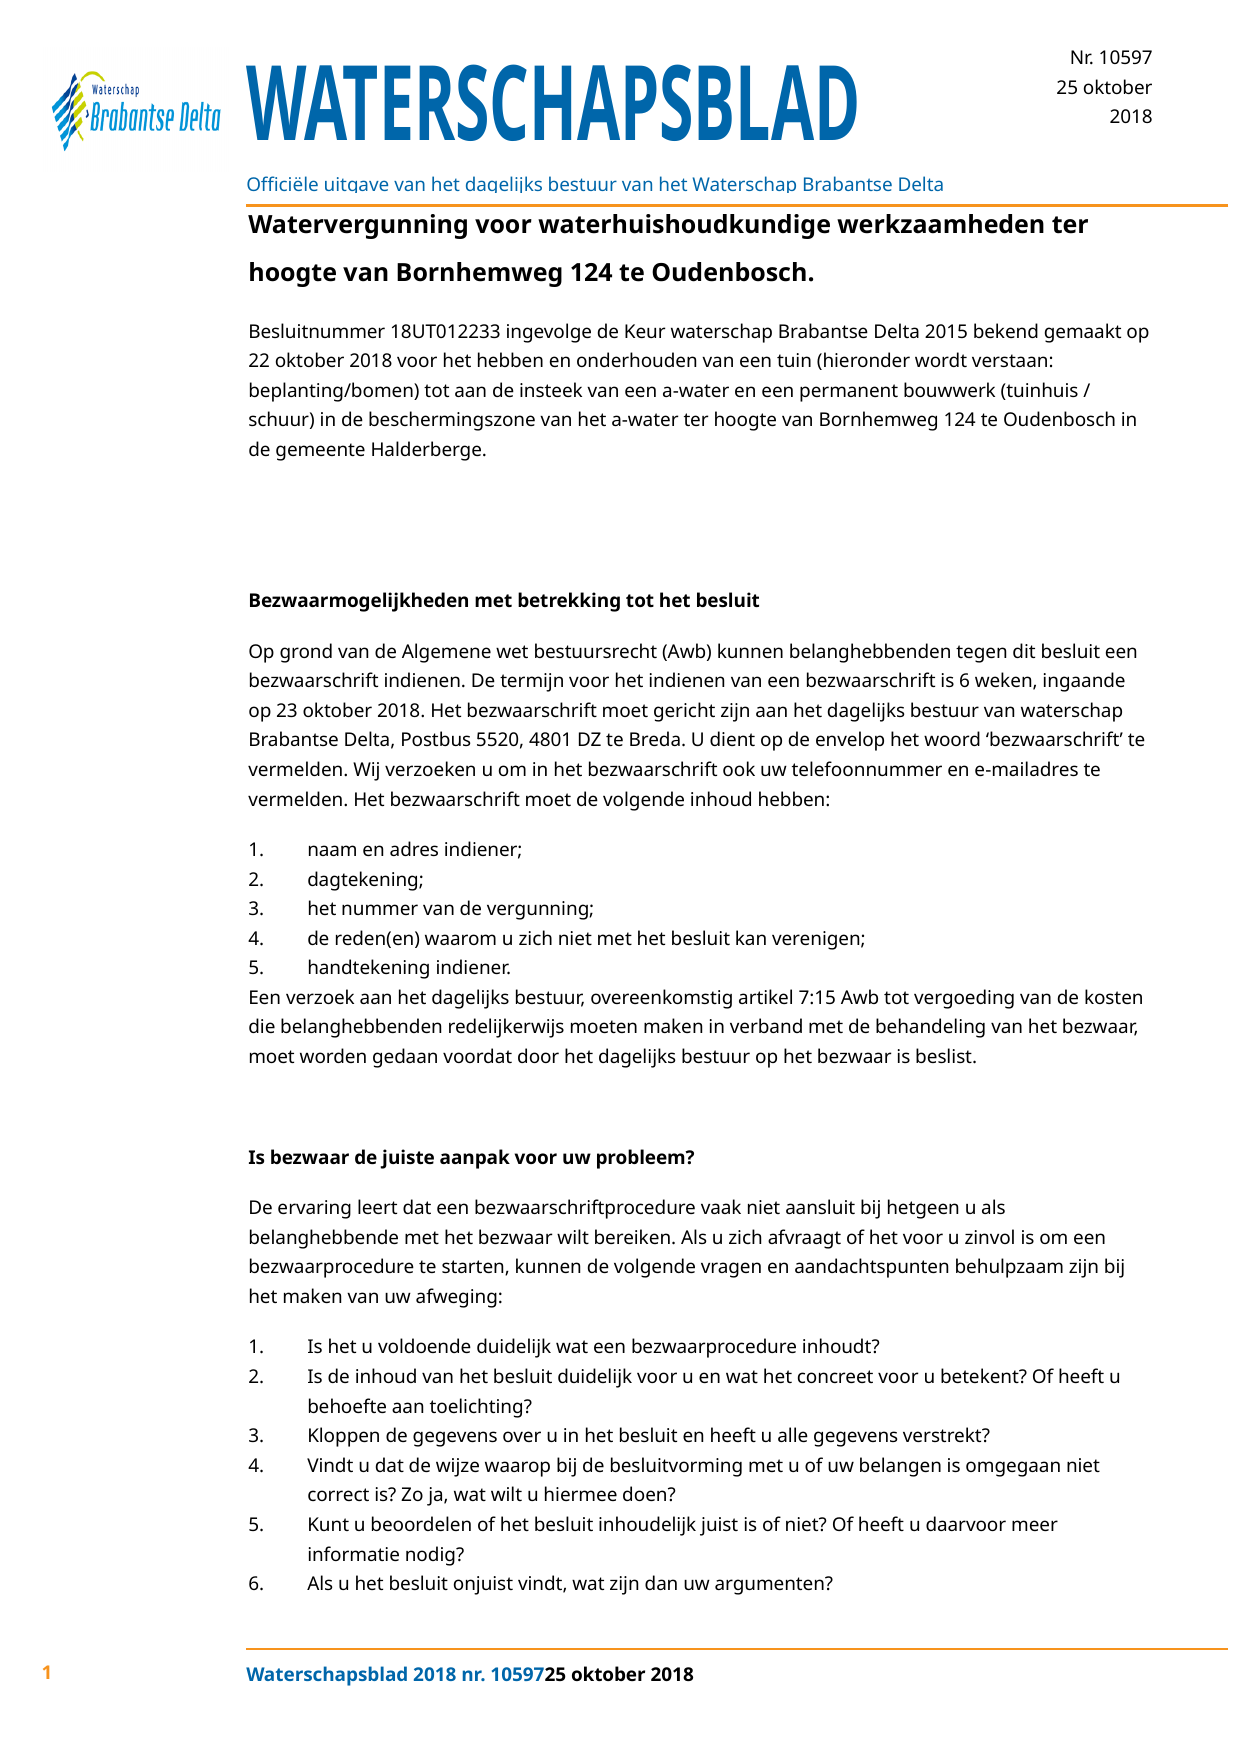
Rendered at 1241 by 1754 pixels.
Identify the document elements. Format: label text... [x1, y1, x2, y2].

list Is de inhoud van het besluit duidelijk voor u en wat het concreet voor u betekent? Of heeft u behoefte aan toelichting? [248, 1363, 1152, 1419]
text De ervaring leert dat een bezwaarschriftprocedure vaak niet aansluit bij hetgeen u als belanghebbende met het bezwaar wilt bereiken. Als u zich afvraagt of het voor u zinvol is om een bezwaarprocedure te starten, kunnen de volgende vragen en aandachtspunten behulpzaam zijn bij het maken van uw afweging: [248, 1194, 1152, 1309]
list Kloppen de gegevens over u in het besluit en heeft u alle gegevens verstrekt? [248, 1422, 1152, 1448]
list dagtekening; [248, 866, 1152, 892]
text Is bezwaar de juiste aanpak voor uw probleem? [248, 1144, 1152, 1170]
text Een verzoek aan het dagelijks bestuur, overeenkomstig artikel 7:15 Awb tot vergoeding van de kosten die belanghebbenden redelijkerwijs moeten maken in verband met de behandeling van het bezwaar, moet worden gedaan voordat door het dagelijks bestuur op het bezwaar is beslist. [248, 984, 1152, 1069]
list de reden(en) waarom u zich niet met het besluit kan verenigen; [248, 925, 1152, 951]
text Op grond van de Algemene wet bestuursrecht (Awb) kunnen belanghebbenden tegen dit besluit een bezwaarschrift indienen. De termijn voor het indienen van een bezwaarschrift is 6 weken, ingaande op 23 oktober 2018. Het bezwaarschrift moet gericht zijn aan het dagelijks bestuur van waterschap Brabantse Delta, Postbus 5520, 4801 DZ te Breda. U dient op de envelop het woord ‘bezwaarschrift’ te vermelden. Wij verzoeken u om in het bezwaarschrift ook uw telefoonnummer en e‑mailadres te vermelden. Het bezwaarschrift moet de volgende inhoud hebben: [248, 638, 1152, 812]
list Vindt u dat de wijze waarop bij de besluitvorming met u of uw belangen is omgegaan niet correct is? Zo ja, wat wilt u hiermee doen? [248, 1452, 1152, 1507]
list Als u het besluit onjuist vindt, wat zijn dan uw argumenten? [248, 1570, 1152, 1596]
text Besluitnummer 18UT012233 ingevolge de Keur waterschap Brabantse Delta 2015 bekend gemaakt op 22 oktober 2018 voor het hebben en onderhouden van een tuin (hieronder wordt verstaan: beplanting/bomen) tot aan de insteek van een a-water en een permanent bouwwerk (tuinhuis / schuur) in de beschermingszone van het a-water ter hoogte van Bornhemweg 124 te Oudenbosch in de gemeente Halderberge. [248, 318, 1152, 462]
list het nummer van de vergunning; [248, 895, 1152, 921]
text Watervergunning voor waterhuishoudkundige werkzaamheden ter hoogte van Bornhemweg 124 te Oudenbosch. [248, 207, 1152, 288]
list naam en adres indiener; [248, 836, 1152, 862]
list Is het u voldoende duidelijk wat een bezwaarprocedure inhoudt? [248, 1334, 1152, 1359]
text Bezwaarmogelijkheden met betrekking tot het besluit [248, 587, 1152, 613]
list handtekening indiener. [248, 954, 1152, 980]
list Kunt u beoordelen of het besluit inhoudelijk juist is of niet? Of heeft u daarvoor meer informatie nodig? [248, 1511, 1152, 1567]
picture [41, 47, 231, 172]
